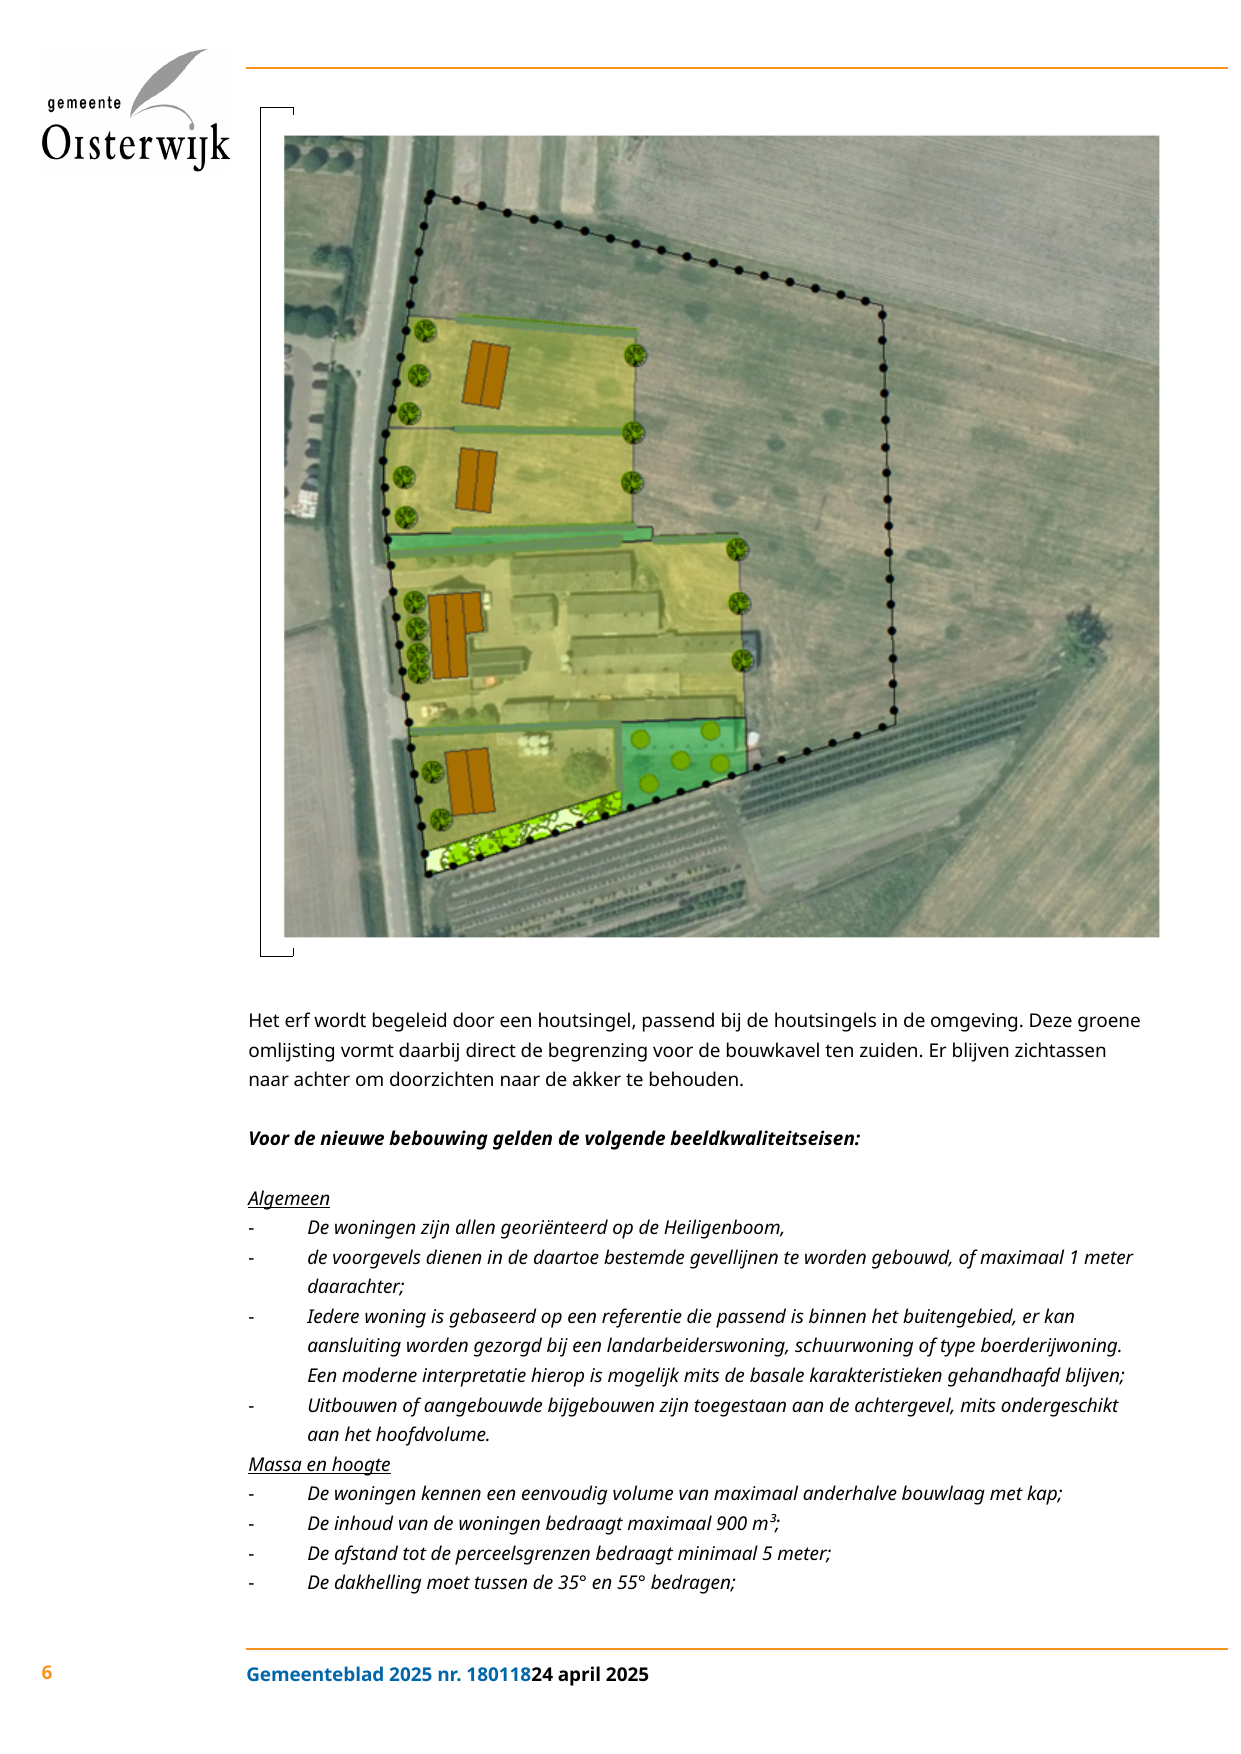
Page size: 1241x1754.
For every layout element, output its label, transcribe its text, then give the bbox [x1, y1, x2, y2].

picture [41, 47, 231, 172]
list De dakhelling moet tussen de 35° en 55° bedragen; [248, 1569, 1152, 1595]
list Uitbouwen of aangebouwde bijgebouwen zijn toegestaan aan de achtergevel, mits ondergeschikt aan het hoofdvolume. [248, 1392, 1152, 1447]
text Algemeen [248, 1185, 1152, 1211]
list De woningen kennen een eenvoudig volume van maximaal anderhalve bouwlaag met kap; [248, 1481, 1152, 1506]
list de voorgevels dienen in de daartoe bestemde gevellijnen te worden gebouwd, of maximaal 1 meter daarachter; [248, 1244, 1152, 1299]
list De woningen zijn allen georiënteerd op de Heiligenboom, [248, 1214, 1152, 1240]
list Iedere woning is gebaseerd op een referentie die passend is binnen het buitengebied, er kan aansluiting worden gezorgd bij een landarbeiderswoning, schuurwoning of type boerderijwoning. Een moderne interpretatie hierop is mogelijk mits de basale karakteristieken gehandhaafd blijven; [248, 1303, 1152, 1388]
text Het erf wordt begeleid door een houtsingel, passend bij de houtsingels in de omgeving. Deze groene omlijsting vormt daarbij direct de begrenzing voor de bouwkavel ten zuiden. Er blijven zichtassen naar achter om doorzichten naar de akker te behouden. [248, 1007, 1152, 1092]
list De afstand tot de perceelsgrenzen bedraagt minimaal 5 meter; [248, 1540, 1152, 1566]
text Voor de nieuwe bebouwing gelden de volgende beeldkwaliteitseisen: [248, 1126, 1152, 1151]
text Massa en hoogte [248, 1451, 1152, 1477]
picture [268, 115, 1173, 948]
list De inhoud van de woningen bedraagt maximaal 900 m³; [248, 1510, 1152, 1536]
